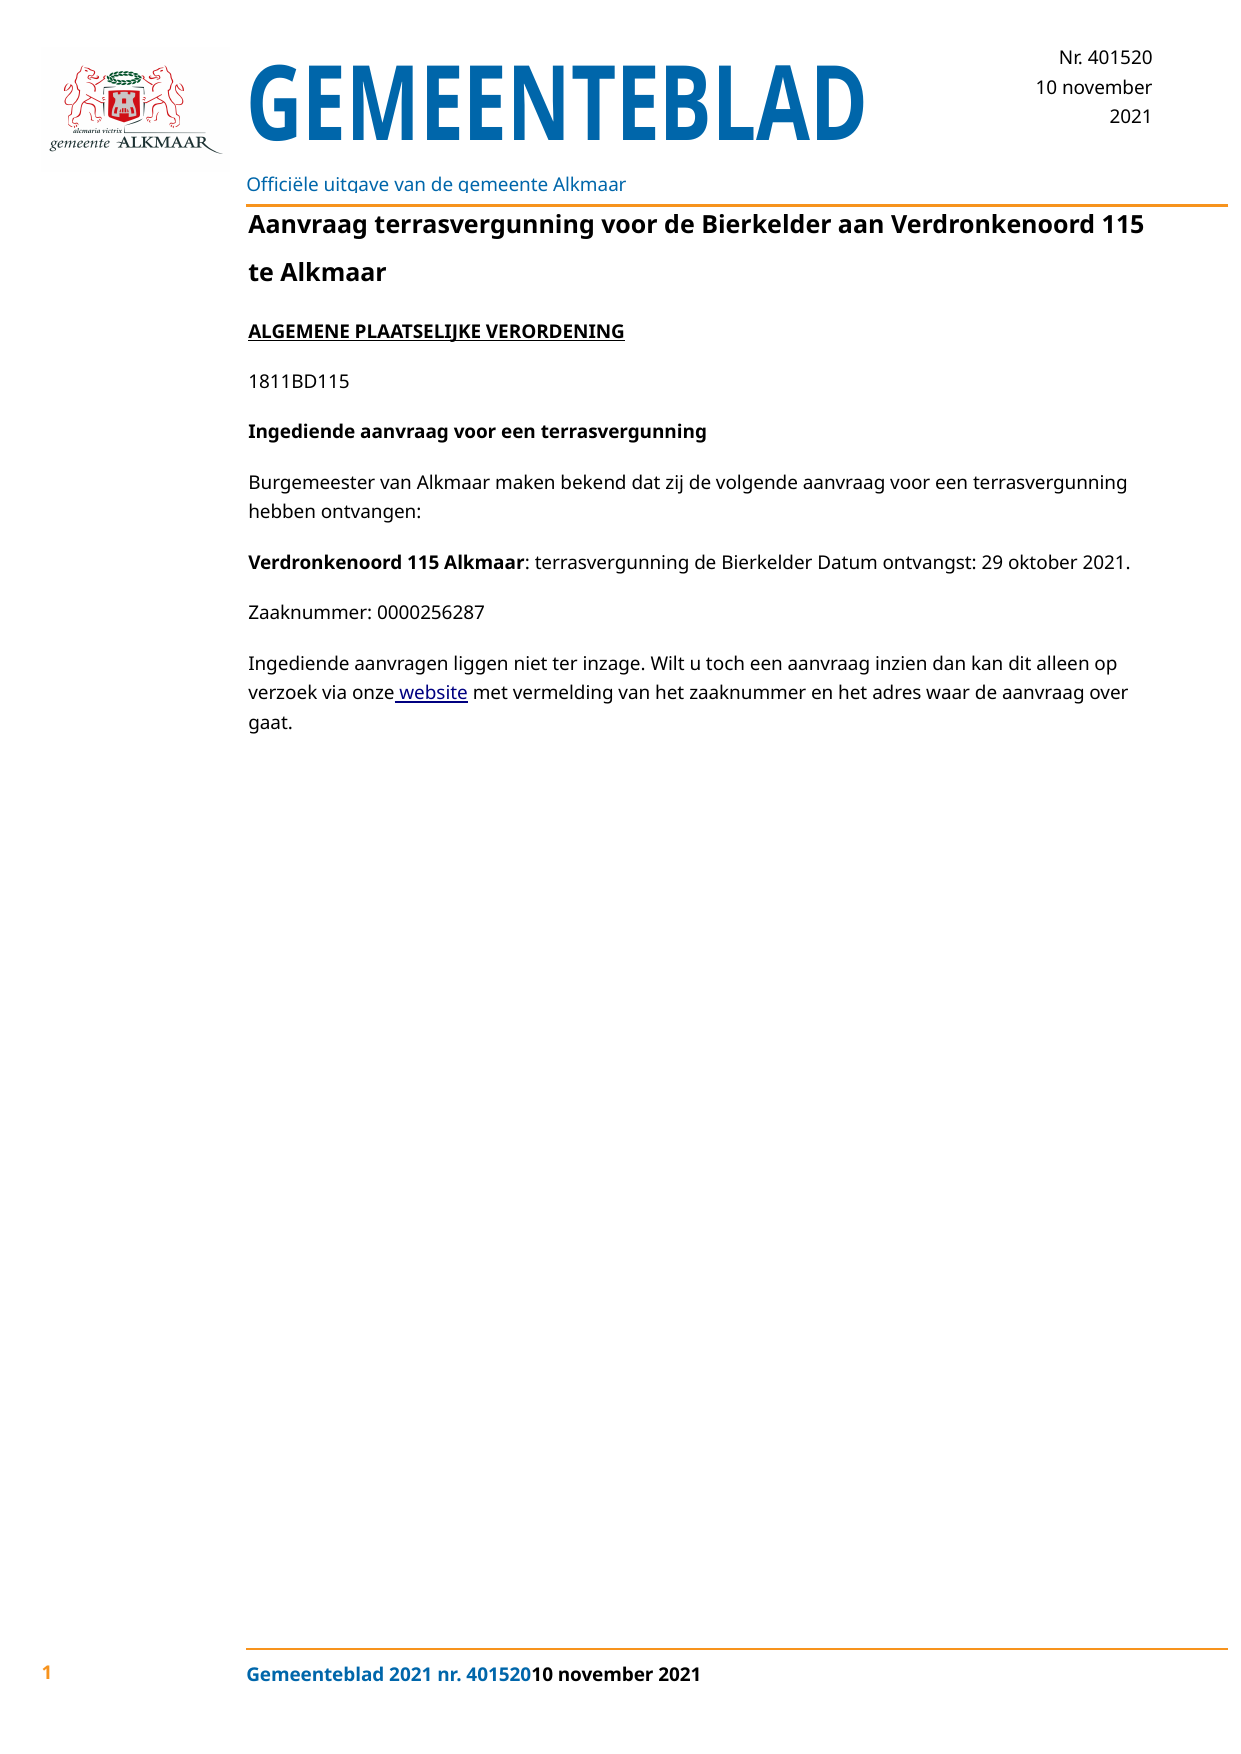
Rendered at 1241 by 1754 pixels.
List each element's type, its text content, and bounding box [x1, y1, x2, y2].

text Zaaknummer: 0000256287 [248, 599, 1152, 625]
picture [41, 47, 231, 172]
text ALGEMENE PLAATSELIJKE VERORDENING [248, 318, 1152, 344]
text Verdronkenoord 115 Alkmaar: terrasvergunning de Bierkelder Datum ontvangst: 29 oktober 2021. [248, 549, 1152, 575]
text 1811BD115 [248, 368, 1152, 394]
text Aanvraag terrasvergunning voor de Bierkelder aan Verdronkenoord 115 te Alkmaar [248, 207, 1152, 288]
text Ingediende aanvragen liggen niet ter inzage. Wilt u toch een aanvraag inzien dan kan dit alleen op verzoek via onze website met vermelding van het zaaknummer en het adres waar de aanvraag over gaat. [248, 650, 1152, 735]
text Burgemeester van Alkmaar maken bekend dat zij de volgende aanvraag voor een terrasvergunning hebben ontvangen: [248, 469, 1152, 524]
text Ingediende aanvraag voor een terrasvergunning [248, 419, 1152, 444]
